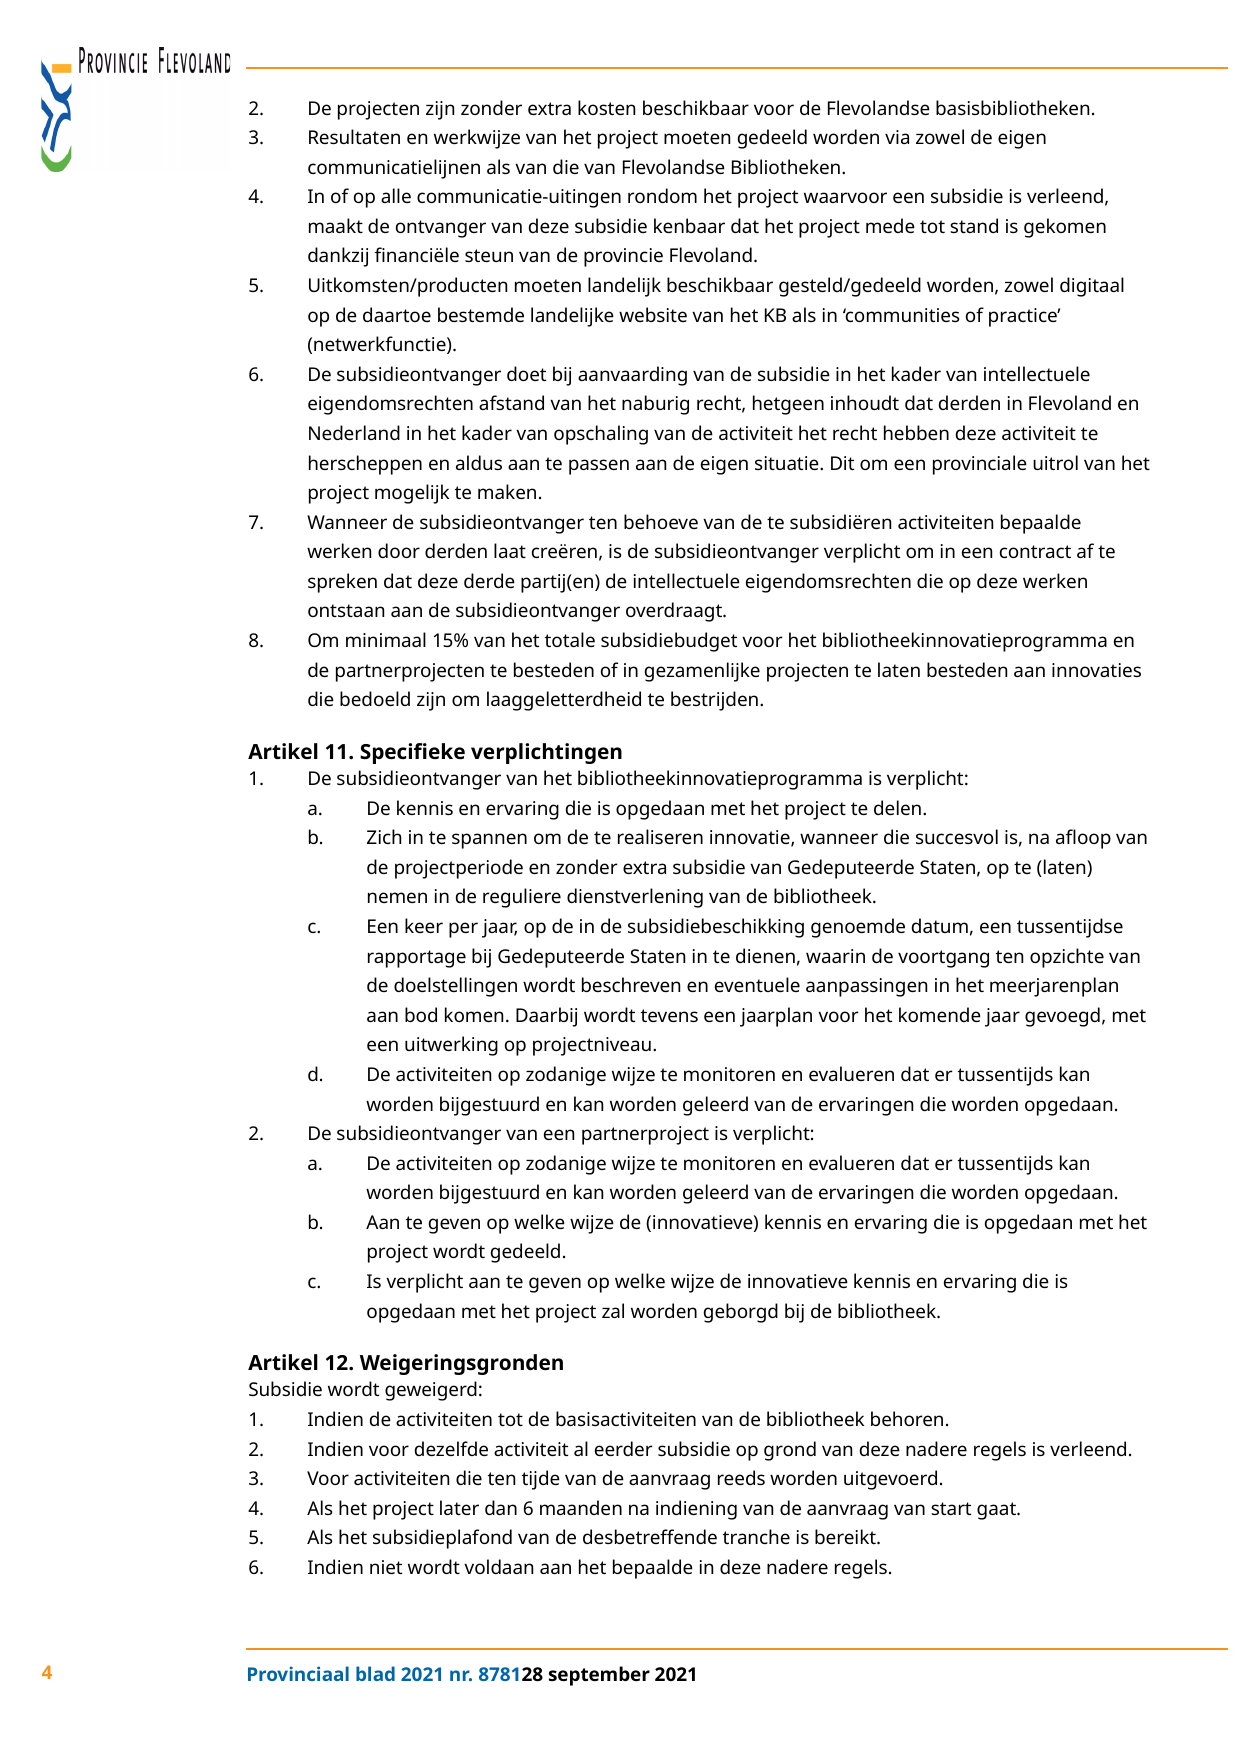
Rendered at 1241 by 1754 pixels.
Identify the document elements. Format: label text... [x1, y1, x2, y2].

list Aan te geven op welke wijze de (innovatieve) kennis en ervaring die is opgedaan met het project wordt gedeeld. [307, 1209, 1152, 1264]
list De projecten zijn zonder extra kosten beschikbaar voor de Flevolandse basisbibliotheken. [248, 95, 1152, 121]
list De subsidieontvanger van een partnerproject is verplicht: [248, 1120, 1152, 1146]
list De subsidieontvanger doet bij aanvaarding van de subsidie in het kader van intellectuele eigendomsrechten afstand van het naburig recht, hetgeen inhoudt dat derden in Flevoland en Nederland in het kader van opschaling van de activiteit het recht hebben deze activiteit te herscheppen en aldus aan te passen aan de eigen situatie. Dit om een provinciale uitrol van het project mogelijk te maken. [248, 361, 1152, 505]
text Artikel 12. Weigeringsgronden [248, 1348, 1152, 1377]
list Indien niet wordt voldaan aan het bepaalde in deze nadere regels. [248, 1554, 1152, 1580]
list Zich in te spannen om de te realiseren innovatie, wanneer die succesvol is, na afloop van de projectperiode en zonder extra subsidie van Gedeputeerde Staten, op te (laten) nemen in de reguliere dienstverlening van de bibliotheek. [307, 824, 1152, 909]
picture [41, 47, 231, 172]
list Uitkomsten/producten moeten landelijk beschikbaar gesteld/gedeeld worden, zowel digitaal op de daartoe bestemde landelijke website van het KB als in ‘communities of practice’ (netwerkfunctie). [248, 272, 1152, 357]
list Om minimaal 15% van het totale subsidiebudget voor het bibliotheekinnovatieprogramma en de partnerprojecten te besteden of in gezamenlijke projecten te laten besteden aan innovaties die bedoeld zijn om laaggeletterdheid te bestrijden. [248, 627, 1152, 712]
list Als het project later dan 6 maanden na indiening van de aanvraag van start gaat. [248, 1495, 1152, 1521]
list De activiteiten op zodanige wijze te monitoren en evalueren dat er tussentijds kan worden bijgestuurd en kan worden geleerd van de ervaringen die worden opgedaan. [307, 1150, 1152, 1205]
list De activiteiten op zodanige wijze te monitoren en evalueren dat er tussentijds kan worden bijgestuurd en kan worden geleerd van de ervaringen die worden opgedaan. [307, 1061, 1152, 1116]
text Subsidie wordt geweigerd: [248, 1377, 1152, 1402]
list In of op alle communicatie-uitingen rondom het project waarvoor een subsidie is verleend, maakt de ontvanger van deze subsidie kenbaar dat het project mede tot stand is gekomen dankzij financiële steun van de provincie Flevoland. [248, 183, 1152, 268]
list Indien de activiteiten tot de basisactiviteiten van de bibliotheek behoren. [248, 1406, 1152, 1432]
list Indien voor dezelfde activiteit al eerder subsidie op grond van deze nadere regels is verleend. [248, 1436, 1152, 1462]
list Een keer per jaar, op de in de subsidiebeschikking genoemde datum, een tussentijdse rapportage bij Gedeputeerde Staten in te dienen, waarin de voortgang ten opzichte van de doelstellingen wordt beschreven en eventuele aanpassingen in het meerjarenplan aan bod komen. Daarbij wordt tevens een jaarplan voor het komende jaar gevoegd, met een uitwerking op projectniveau. [307, 913, 1152, 1057]
list Is verplicht aan te geven op welke wijze de innovatieve kennis en ervaring die is opgedaan met het project zal worden geborgd bij de bibliotheek. [307, 1268, 1152, 1323]
list Resultaten en werkwijze van het project moeten gedeeld worden via zowel de eigen communicatielijnen als van die van Flevolandse Bibliotheken. [248, 124, 1152, 180]
list Wanneer de subsidieontvanger ten behoeve van de te subsidiëren activiteiten bepaalde werken door derden laat creëren, is de subsidieontvanger verplicht om in een contract af te spreken dat deze derde partij(en) de intellectuele eigendomsrechten die op deze werken ontstaan aan de subsidieontvanger overdraagt. [248, 509, 1152, 623]
list De kennis en ervaring die is opgedaan met het project te delen. [307, 795, 1152, 821]
list Voor activiteiten die ten tijde van de aanvraag reeds worden uitgevoerd. [248, 1465, 1152, 1491]
text Artikel 11. Specifieke verplichtingen [248, 737, 1152, 765]
list Als het subsidieplafond van de desbetreffende tranche is bereikt. [248, 1524, 1152, 1550]
list De subsidieontvanger van het bibliotheekinnovatieprogramma is verplicht: [248, 765, 1152, 791]
